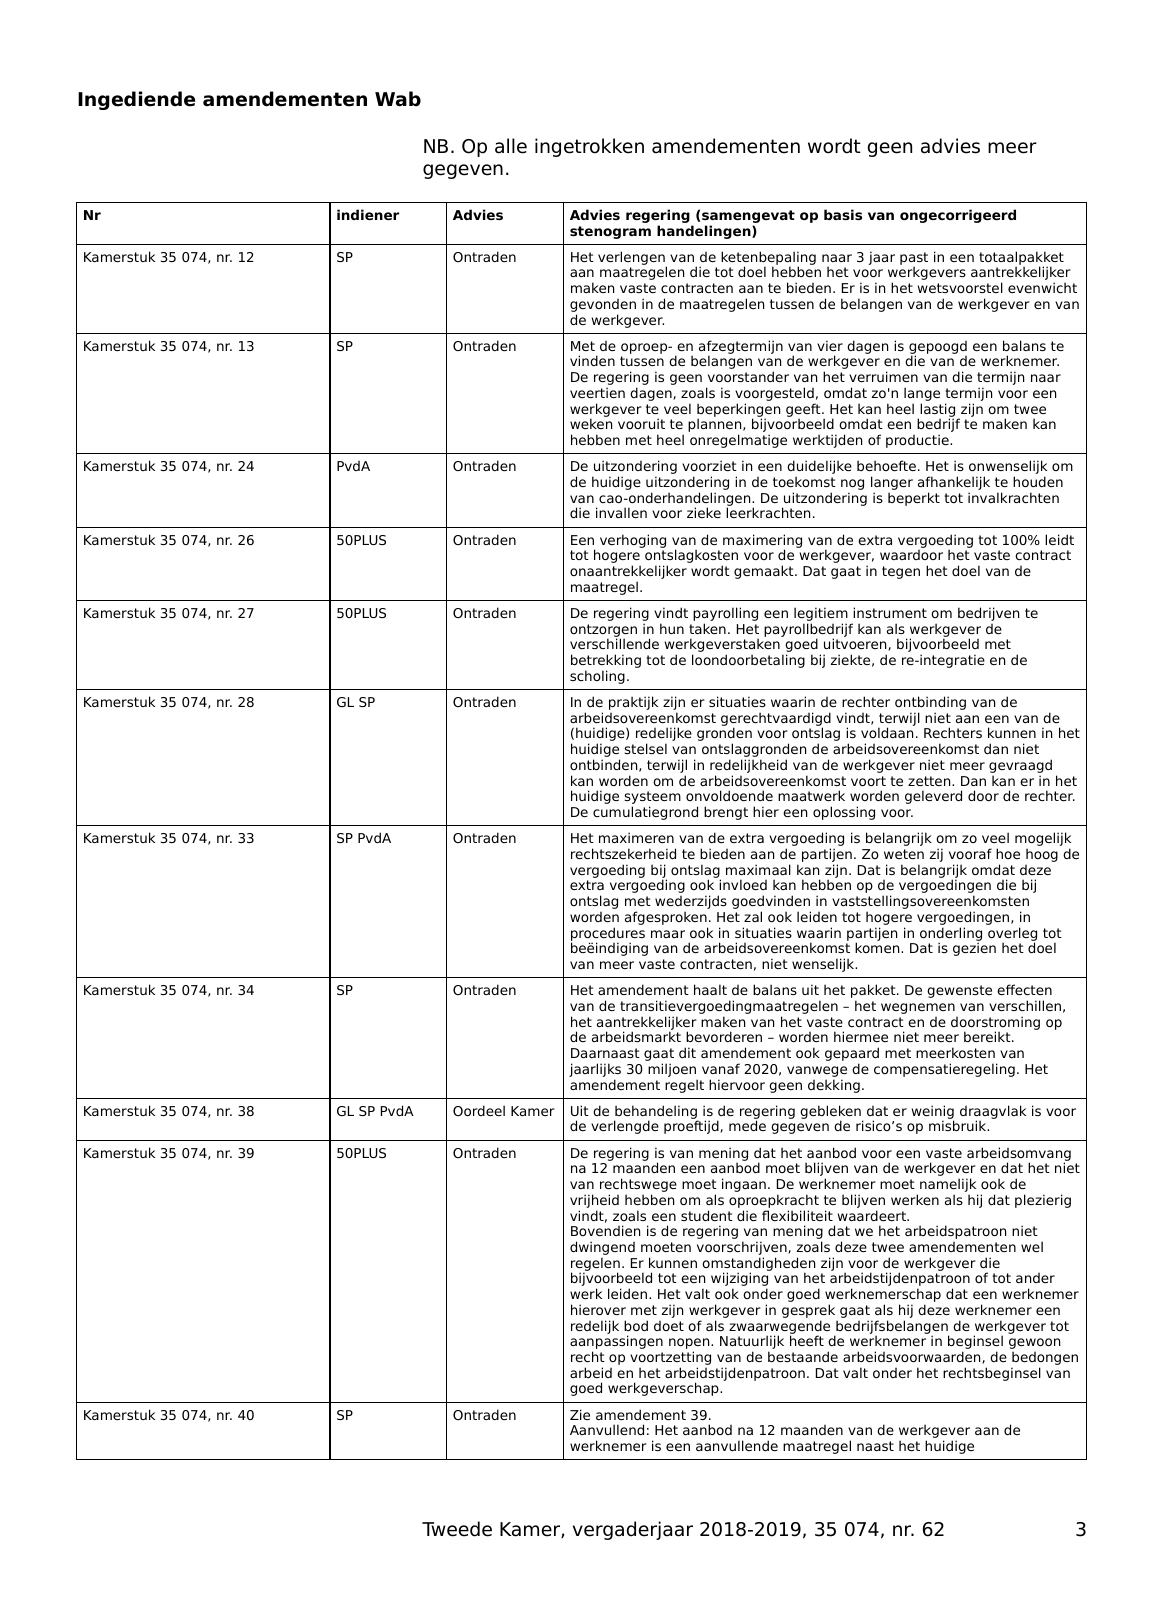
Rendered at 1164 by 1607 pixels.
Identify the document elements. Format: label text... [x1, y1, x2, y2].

table_cell Kamerstuk 35 074, nr. 12 [77, 245, 329, 333]
table_cell GL SP [331, 690, 446, 825]
table_cell SP [331, 1403, 446, 1459]
table_cell Oordeel Kamer [447, 1099, 563, 1140]
table_cell Ontraden [447, 601, 563, 689]
table_cell Kamerstuk 35 074, nr. 28 [77, 690, 329, 825]
table_header indiener [331, 203, 446, 244]
text NB. Op alle ingetrokken amendementen wordt geen advies meer gegeven. [422, 136, 1087, 180]
table_cell Een verhoging van de maximering van de extra vergoeding tot 100% leidt tot hogere ontslagkosten voor de werkgever, waardoor het vaste contract onaantrekkelijker wordt gemaakt. Dat gaat in tegen het doel van de maatregel. [564, 528, 1086, 600]
subtitle Ingediende amendementen Wab [77, 89, 1087, 111]
table_cell Kamerstuk 35 074, nr. 26 [77, 528, 329, 600]
table_cell Ontraden [447, 1141, 563, 1402]
table_cell SP [331, 978, 446, 1098]
table_cell Uit de behandeling is de regering gebleken dat er weinig draagvlak is voor de verlengde proeftijd, mede gegeven de risico’s op misbruik. [564, 1099, 1086, 1140]
table_cell 50PLUS [331, 1141, 446, 1402]
table_cell Ontraden [447, 826, 563, 977]
table_cell Kamerstuk 35 074, nr. 40 [77, 1403, 329, 1459]
table_cell SP [331, 245, 446, 333]
table_cell Kamerstuk 35 074, nr. 24 [77, 454, 329, 527]
table_cell 50PLUS [331, 601, 446, 689]
table_cell Ontraden [447, 978, 563, 1098]
table_header Nr [77, 203, 329, 244]
table_cell De regering is van mening dat het aanbod voor een vaste arbeidsomvang na 12 maanden een aanbod moet blijven van de werkgever en dat het niet van rechtswege moet ingaan. De werknemer moet namelijk ook de vrijheid hebben om als oproepkracht te blijven werken als hij dat plezierig vindt, zoals een student die flexibiliteit waardeert. Bovendien is de regering van mening dat we het arbeidspatroon niet dwingend moeten voorschrijven, zoals deze twee amendementen wel regelen. Er kunnen omstandigheden zijn voor de werkgever die bijvoorbeeld tot een wijziging van het arbeidstijdenpatroon of tot ander werk leiden. Het valt ook onder goed werknemerschap dat een werknemer hierover met zijn werkgever in gesprek gaat als hij deze werknemer een redelijk bod doet of als zwaarwegende bedrijfsbelangen de werkgever tot aanpassingen nopen. Natuurlijk heeft de werknemer in beginsel gewoon recht op voortzetting van de bestaande arbeidsvoorwaarden, de bedongen arbeid en het arbeidstijdenpatroon. Dat valt onder het rechtsbeginsel van goed werkgeverschap. [564, 1141, 1086, 1402]
table_cell Ontraden [447, 334, 563, 453]
table_cell Zie amendement 39. Aanvullend: Het aanbod na 12 maanden van de werkgever aan de werknemer is een aanvullende maatregel naast het huidige [564, 1403, 1086, 1459]
table_cell Kamerstuk 35 074, nr. 13 [77, 334, 329, 453]
table_cell Kamerstuk 35 074, nr. 39 [77, 1141, 329, 1402]
table_cell Met de oproep- en afzegtermijn van vier dagen is gepoogd een balans te vinden tussen de belangen van de werkgever en die van de werknemer. De regering is geen voorstander van het verruimen van die termijn naar veertien dagen, zoals is voorgesteld, omdat zo'n lange termijn voor een werkgever te veel beperkingen geeft. Het kan heel lastig zijn om twee weken vooruit te plannen, bijvoorbeeld omdat een bedrijf te maken kan hebben met heel onregelmatige werktijden of productie. [564, 334, 1086, 453]
table_header Advies [447, 203, 563, 244]
table_cell Ontraden [447, 454, 563, 527]
table_cell Kamerstuk 35 074, nr. 27 [77, 601, 329, 689]
table_header Advies regering (samengevat op basis van ongecorrigeerd stenogram handelingen) [564, 203, 1086, 244]
table_cell Het verlengen van de ketenbepaling naar 3 jaar past in een totaalpakket aan maatregelen die tot doel hebben het voor werkgevers aantrekkelijker maken vaste contracten aan te bieden. Er is in het wetsvoorstel evenwicht gevonden in de maatregelen tussen de belangen van de werkgever en van de werkgever. [564, 245, 1086, 333]
table_cell Ontraden [447, 245, 563, 333]
table_cell SP [331, 334, 446, 453]
table_cell Kamerstuk 35 074, nr. 34 [77, 978, 329, 1098]
table_cell SP PvdA [331, 826, 446, 977]
table_cell In de praktijk zijn er situaties waarin de rechter ontbinding van de arbeidsovereenkomst gerechtvaardigd vindt, terwijl niet aan een van de (huidige) redelijke gronden voor ontslag is voldaan. Rechters kunnen in het huidige stelsel van ontslaggronden de arbeidsovereenkomst dan niet ontbinden, terwijl in redelijkheid van de werkgever niet meer gevraagd kan worden om de arbeidsovereenkomst voort te zetten. Dan kan er in het huidige systeem onvoldoende maatwerk worden geleverd door de rechter. De cumulatiegrond brengt hier een oplossing voor. [564, 690, 1086, 825]
table_cell Ontraden [447, 1403, 563, 1459]
table_cell De regering vindt payrolling een legitiem instrument om bedrijven te ontzorgen in hun taken. Het payrollbedrijf kan als werkgever de verschillende werkgeverstaken goed uitvoeren, bijvoorbeeld met betrekking tot de loondoorbetaling bij ziekte, de re-integratie en de scholing. [564, 601, 1086, 689]
table_cell Ontraden [447, 528, 563, 600]
table_cell 50PLUS [331, 528, 446, 600]
table_cell Het maximeren van de extra vergoeding is belangrijk om zo veel mogelijk rechtszekerheid te bieden aan de partijen. Zo weten zij vooraf hoe hoog de vergoeding bij ontslag maximaal kan zijn. Dat is belangrijk omdat deze extra vergoeding ook invloed kan hebben op de vergoedingen die bij ontslag met wederzijds goedvinden in vaststellingsovereenkomsten worden afgesproken. Het zal ook leiden tot hogere vergoedingen, in procedures maar ook in situaties waarin partijen in onderling overleg tot beëindiging van de arbeidsovereenkomst komen. Dat is gezien het doel van meer vaste contracten, niet wenselijk. [564, 826, 1086, 977]
table_cell Kamerstuk 35 074, nr. 38 [77, 1099, 329, 1140]
table_cell Kamerstuk 35 074, nr. 33 [77, 826, 329, 977]
table_cell PvdA [331, 454, 446, 527]
table_cell Het amendement haalt de balans uit het pakket. De gewenste effecten van de transitievergoedingmaatregelen – het wegnemen van verschillen, het aantrekkelijker maken van het vaste contract en de doorstroming op de arbeidsmarkt bevorderen – worden hiermee niet meer bereikt. Daarnaast gaat dit amendement ook gepaard met meerkosten van jaarlijks 30 miljoen vanaf 2020, vanwege de compensatieregeling. Het amendement regelt hiervoor geen dekking. [564, 978, 1086, 1098]
table_cell Ontraden [447, 690, 563, 825]
table_cell De uitzondering voorziet in een duidelijke behoefte. Het is onwenselijk om de huidige uitzondering in de toekomst nog langer afhankelijk te houden van cao-onderhandelingen. De uitzondering is beperkt tot invalkrachten die invallen voor zieke leerkrachten. [564, 454, 1086, 527]
table_cell GL SP PvdA [331, 1099, 446, 1140]
